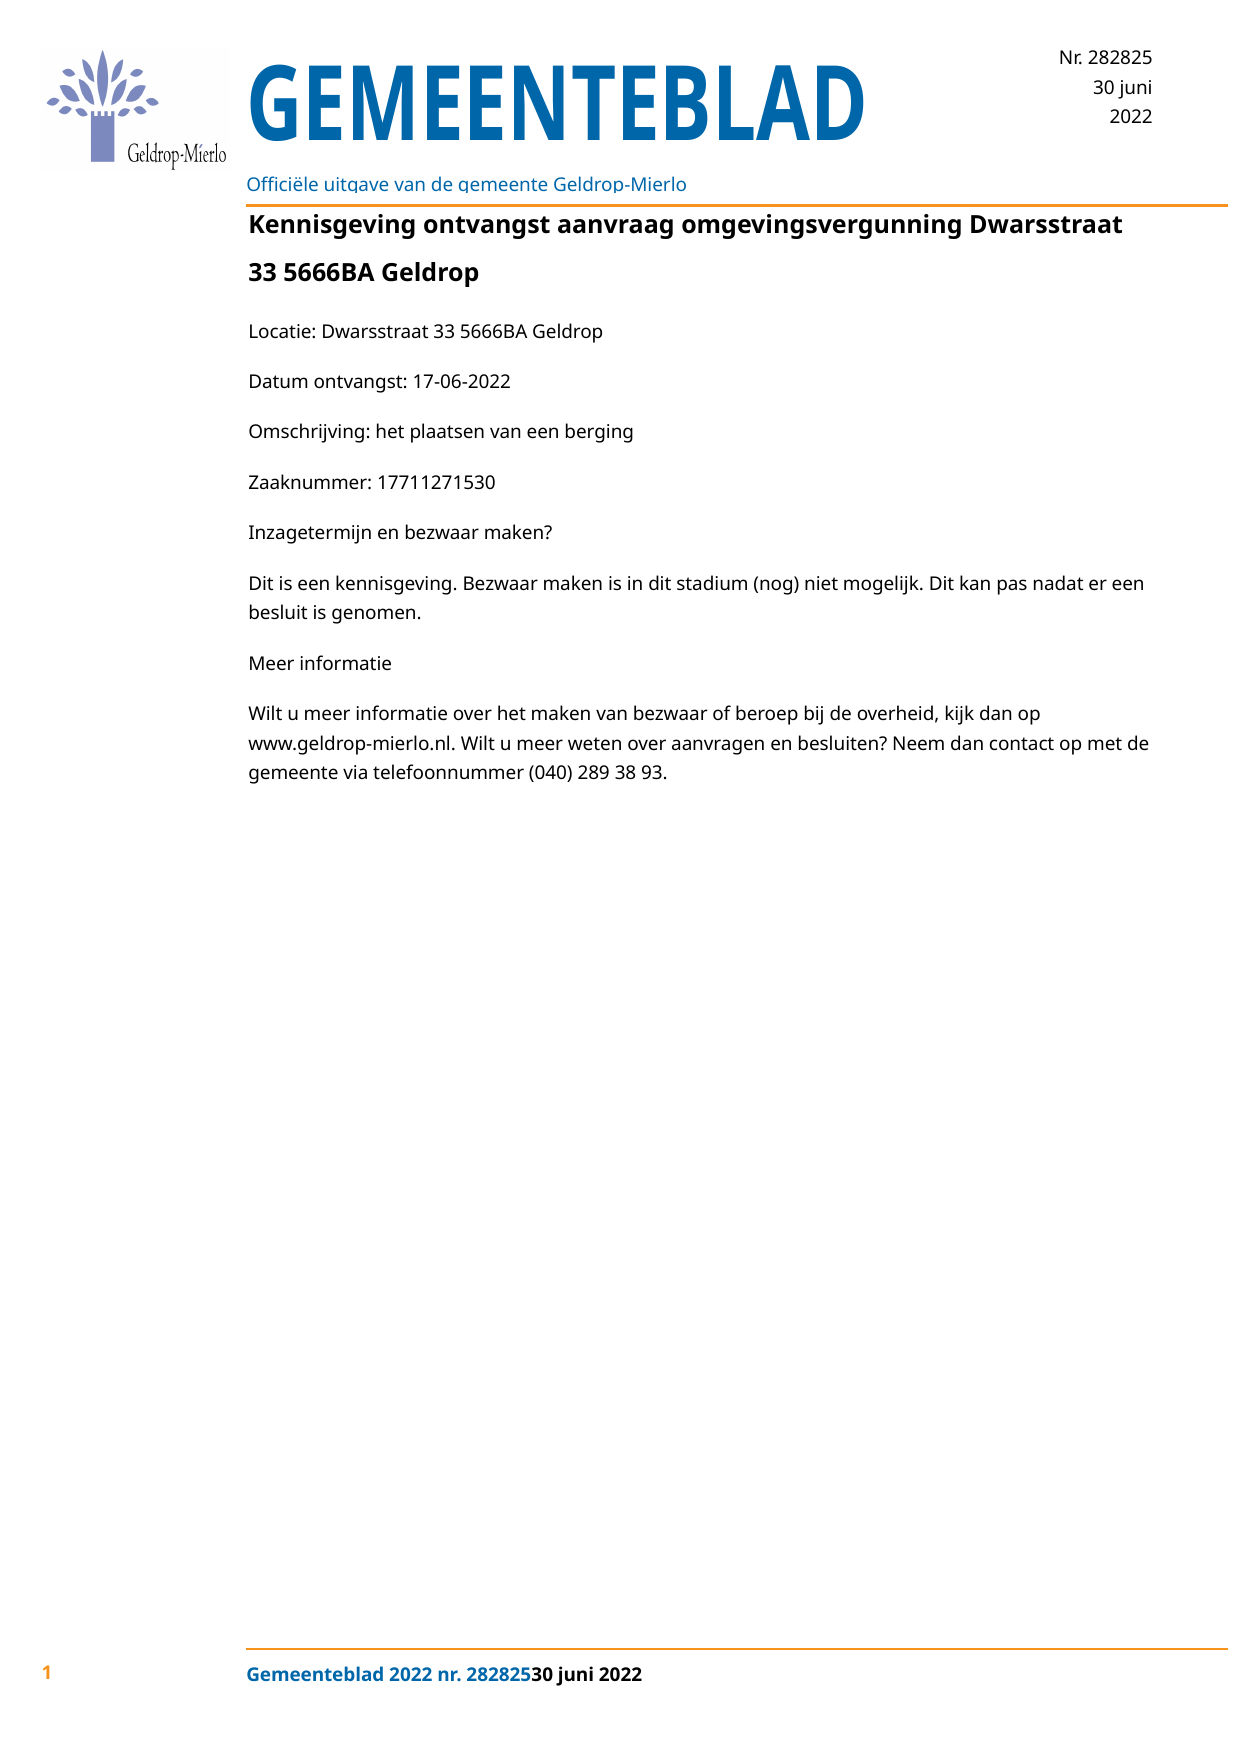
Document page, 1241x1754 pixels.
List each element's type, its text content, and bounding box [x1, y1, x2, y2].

text Datum ontvangst: 17-06-2022 [248, 368, 1152, 394]
text Locatie: Dwarsstraat 33 5666BA Geldrop [248, 318, 1152, 344]
picture [41, 47, 231, 172]
text Wilt u meer informatie over het maken van bezwaar of beroep bij de overheid, kijk dan op www.geldrop-mierlo.nl. Wilt u meer weten over aanvragen en besluiten? Neem dan contact op met de gemeente via telefoonnummer (040) 289 38 93. [248, 700, 1152, 785]
text Meer informatie [248, 650, 1152, 676]
text Omschrijving: het plaatsen van een berging [248, 419, 1152, 444]
text Zaaknummer: 17711271530 [248, 469, 1152, 495]
text Kennisgeving ontvangst aanvraag omgevingsvergunning Dwarsstraat 33 5666BA Geldrop [248, 207, 1152, 288]
text Inzagetermijn en bezwaar maken? [248, 519, 1152, 545]
text Dit is een kennisgeving. Bezwaar maken is in dit stadium (nog) niet mogelijk. Dit kan pas nadat er een besluit is genomen. [248, 570, 1152, 625]
